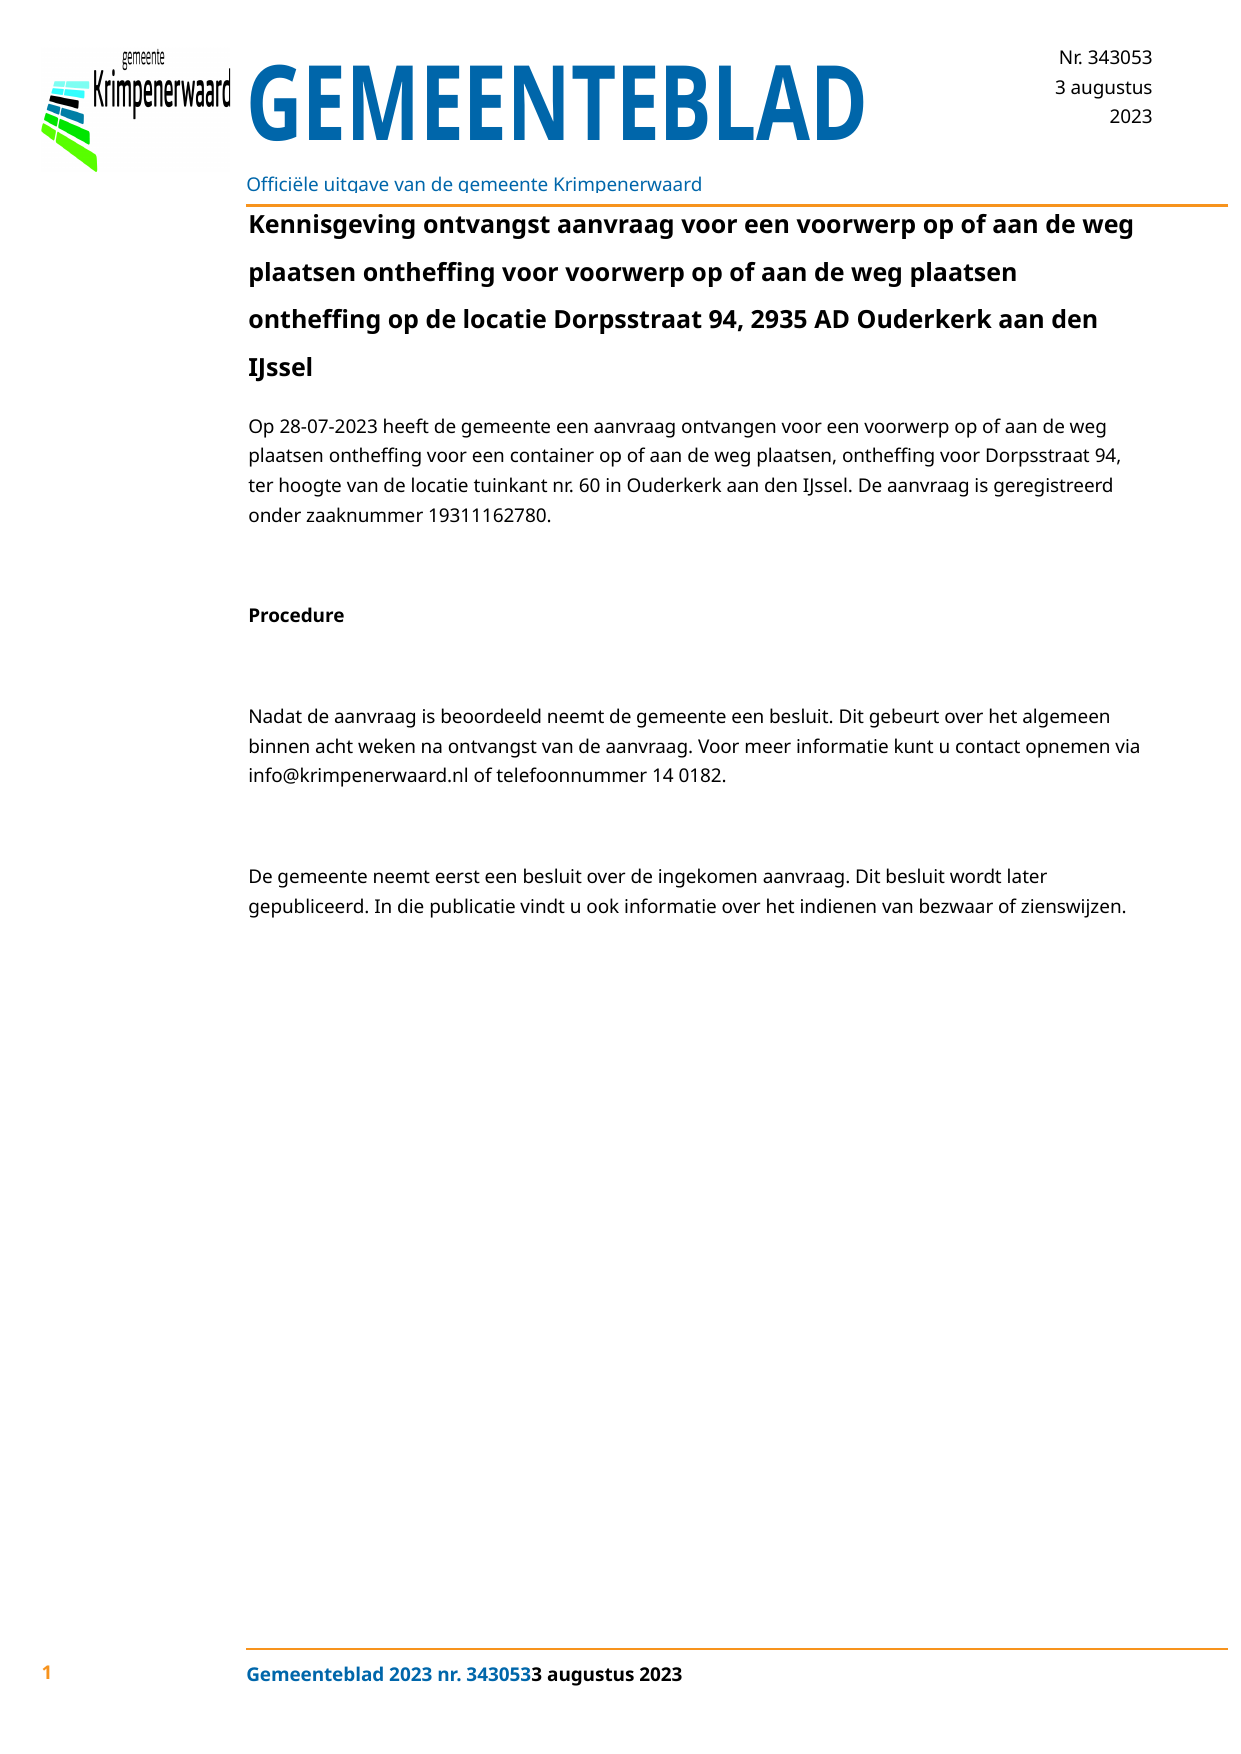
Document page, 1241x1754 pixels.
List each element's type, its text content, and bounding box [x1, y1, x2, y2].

text Procedure [248, 603, 1152, 628]
text Op 28-07-2023 heeft de gemeente een aanvraag ontvangen voor een voorwerp op of aan de weg plaatsen ontheffing voor een container op of aan de weg plaatsen, ontheffing voor Dorpsstraat 94, ter hoogte van de locatie tuinkant nr. 60 in Ouderkerk aan den IJssel. De aanvraag is geregistreerd onder zaaknummer 19311162780. [248, 413, 1152, 528]
text Kennisgeving ontvangst aanvraag voor een voorwerp op of aan de weg plaatsen ontheffing voor voorwerp op of aan de weg plaatsen ontheffing op de locatie Dorpsstraat 94, 2935 AD Ouderkerk aan den IJssel [248, 207, 1152, 384]
text De gemeente neemt eerst een besluit over de ingekomen aanvraag. Dit besluit wordt later gepubliceerd. In die publicatie vindt u ook informatie over het indienen van bezwaar of zienswijzen. [248, 863, 1152, 919]
text Nadat de aanvraag is beoordeeld neemt de gemeente een besluit. Dit gebeurt over het algemeen binnen acht weken na ontvangst van de aanvraag. Voor meer informatie kunt u contact opnemen via info@krimpenerwaard.nl of telefoonnummer 14 0182. [248, 703, 1152, 788]
picture [41, 47, 231, 172]
